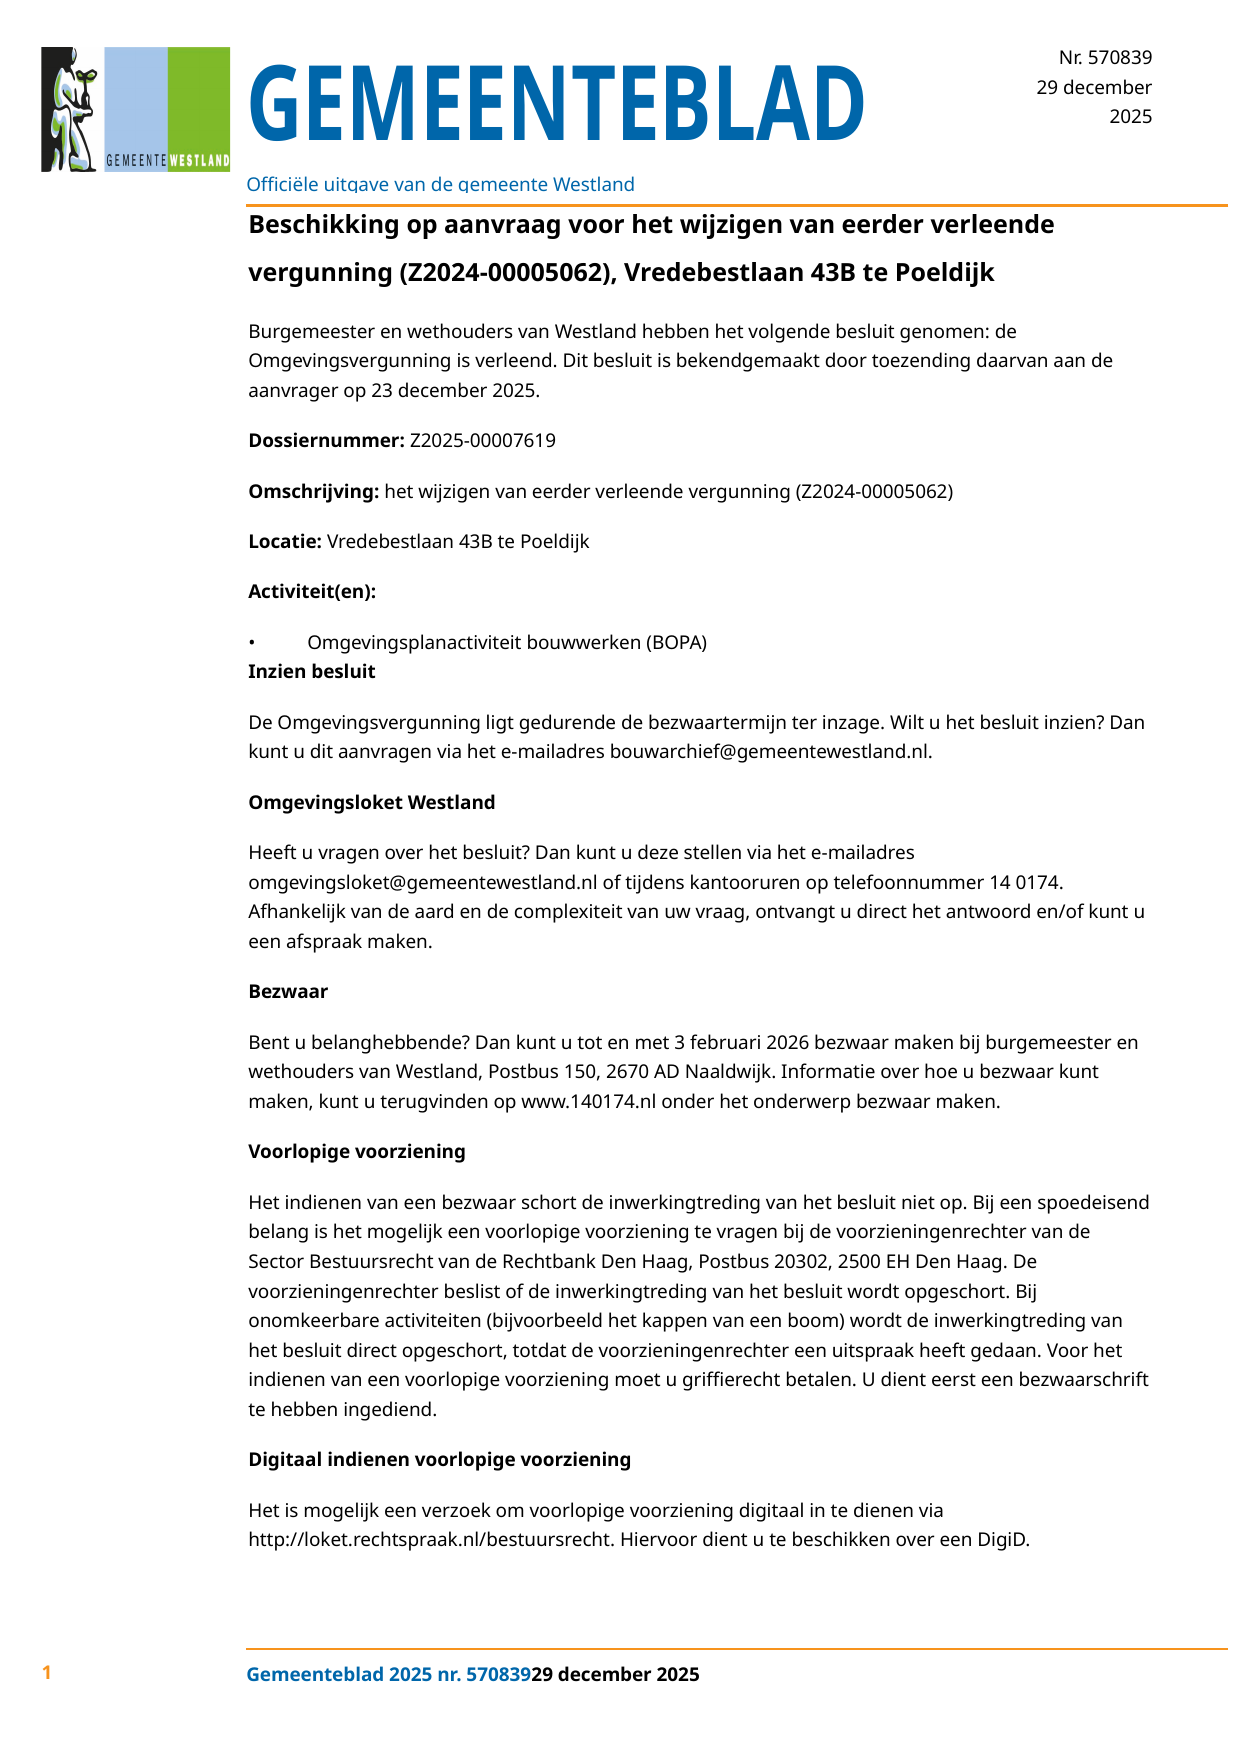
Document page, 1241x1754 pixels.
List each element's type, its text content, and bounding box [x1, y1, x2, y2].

text Bezwaar [248, 979, 1152, 1004]
text Beschikking op aanvraag voor het wijzigen van eerder verleende vergunning (Z2024-00005062), Vredebestlaan 43B te Poeldijk [248, 207, 1152, 288]
text Omgevingsloket Westland [248, 789, 1152, 815]
text Locatie: Vredebestlaan 43B te Poeldijk [248, 528, 1152, 554]
text Dossiernummer: Z2025-00007619 [248, 427, 1152, 453]
list Omgevingsplanactiviteit bouwwerken (BOPA) [248, 629, 1152, 655]
text Burgemeester en wethouders van Westland hebben het volgende besluit genomen: de Omgevingsvergunning is verleend. Dit besluit is bekendgemaakt door toezending daarvan aan de aanvrager op 23 december 2025. [248, 318, 1152, 403]
text Heeft u vragen over het besluit? Dan kunt u deze stellen via het e-mailadres omgevingsloket@gemeentewestland.nl of tijdens kantooruren op telefoonnummer 14 0174. Afhankelijk van de aard en de complexiteit van uw vraag, ontvangt u direct het antwoord en/of kunt u een afspraak maken. [248, 839, 1152, 954]
picture [41, 47, 231, 172]
text Voorlopige voorziening [248, 1139, 1152, 1164]
text Het indienen van een bezwaar schort de inwerkingtreding van het besluit niet op. Bij een spoedeisend belang is het mogelijk een voorlopige voorziening te vragen bij de voorzieningenrechter van de Sector Bestuursrecht van de Rechtbank Den Haag, Postbus 20302, 2500 EH Den Haag. De voorzieningenrechter beslist of de inwerkingtreding van het besluit wordt opgeschort. Bij onomkeerbare activiteiten (bijvoorbeeld het kappen van een boom) wordt de inwerkingtreding van het besluit direct opgeschort, totdat de voorzieningenrechter een uitspraak heeft gedaan. Voor het indienen van een voorlopige voorziening moet u griffierecht betalen. U dient eerst een bezwaarschrift te hebben ingediend. [248, 1189, 1152, 1422]
text Het is mogelijk een verzoek om voorlopige voorziening digitaal in te dienen via http://loket.rechtspraak.nl/bestuursrecht. Hiervoor dient u te beschikken over een DigiD. [248, 1497, 1152, 1552]
text Inzien besluit [248, 659, 1152, 684]
text Bent u belanghebbende? Dan kunt u tot en met 3 februari 2026 bezwaar maken bij burgemeester en wethouders van Westland, Postbus 150, 2670 AD Naaldwijk. Informatie over hoe u bezwaar kunt maken, kunt u terugvinden op www.140174.nl onder het onderwerp bezwaar maken. [248, 1029, 1152, 1114]
text Omschrijving: het wijzigen van eerder verleende vergunning (Z2024-00005062) [248, 478, 1152, 504]
text Digitaal indienen voorlopige voorziening [248, 1447, 1152, 1472]
text De Omgevingsvergunning ligt gedurende de bezwaartermijn ter inzage. Wilt u het besluit inzien? Dan kunt u dit aanvragen via het e-mailadres bouwarchief@gemeentewestland.nl. [248, 709, 1152, 764]
text Activiteit(en): [248, 579, 1152, 604]
